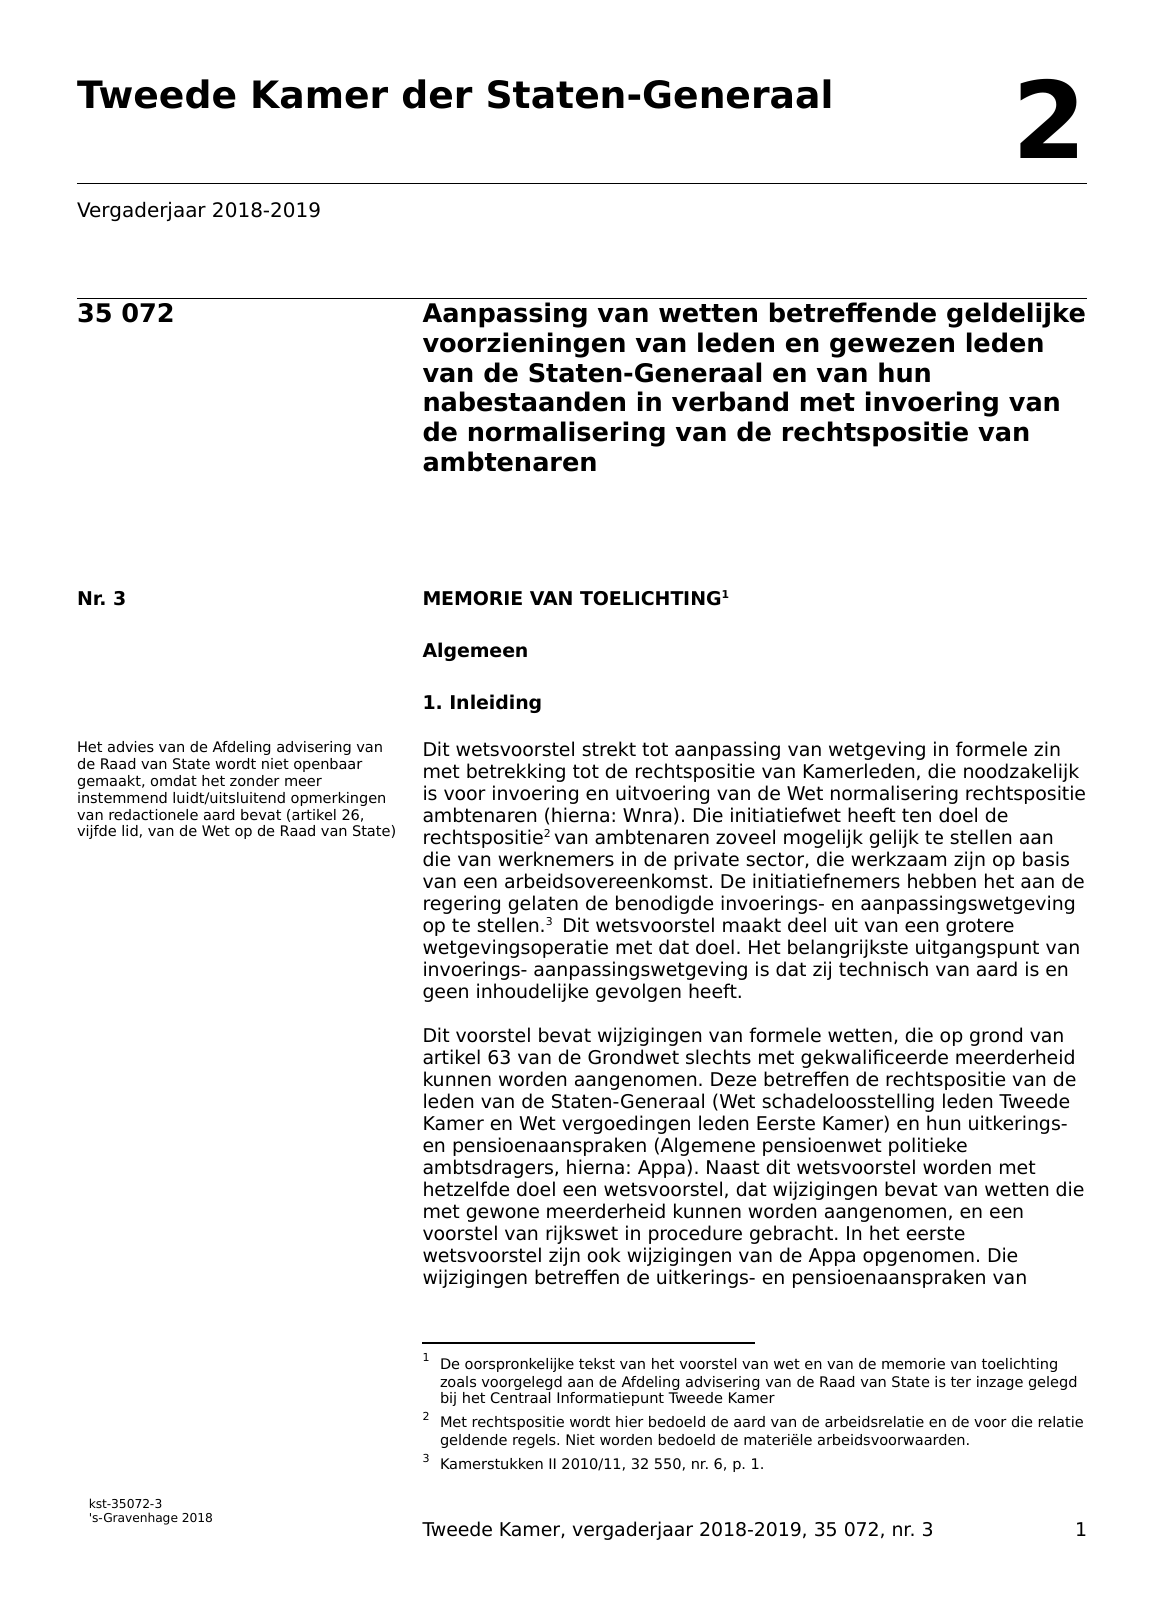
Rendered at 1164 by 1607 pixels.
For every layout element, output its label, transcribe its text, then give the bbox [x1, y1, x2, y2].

text De oorspronkelijke tekst van het voorstel van wet en van de memorie van toelichting zoals voorgelegd aan de Afdeling advisering van de Raad van State is ter inzage gelegd bij het Centraal Informatiepunt Tweede Kamer [422, 1352, 1087, 1407]
subtitle 35 072 Aanpassing van wetten betreffende geldelijke voorzieningen van leden en gewezen leden van de Staten-Generaal en van hun nabestaanden in verband met invoering van de normalisering van de rechtspositie van ambtenaren [77, 299, 1087, 477]
subtitle 1. Inleiding [422, 692, 1087, 714]
subtitle Nr. 3 MEMORIE VAN TOELICHTING [77, 588, 1087, 610]
text Met rechtspositie wordt hier bedoeld de aard van de arbeidsrelatie en de voor die relatie geldende regels. Niet worden bedoeld de materiële arbeidsvoorwaarden. [422, 1410, 1087, 1449]
subtitle Algemeen [422, 640, 1087, 662]
text Kamerstukken II 2010/11, 32 550, nr. 6, p. 1. [422, 1452, 1087, 1474]
text 's-Gravenhage 2018 [88, 1511, 323, 1525]
table_header 2 [886, 59, 1087, 183]
text kst-35072-3 [88, 1497, 323, 1511]
text Dit wetsvoorstel strekt tot aanpassing van wetgeving in formele zin met betrekking tot de rechtspositie van Kamerleden, die noodzakelijk is voor invoering en uitvoering van de Wet normalisering rechtspositie ambtenaren (hierna: Wnra). Die initiatiefwet heeft ten doel de rechtspositievan ambtenaren zoveel mogelijk gelijk te stellen aan die van werknemers in de private sector, die werkzaam zijn op basis van een arbeidsovereenkomst. De initiatiefnemers hebben het aan de regering gelaten de benodigde invoerings- en aanpassingswetgeving op te stellen. Dit wetsvoorstel maakt deel uit van een grotere wetgevingsoperatie met dat doel. Het belangrijkste uitgangspunt van invoerings- aanpassingswetgeving is dat zij technisch van aard is en geen inhoudelijke gevolgen heeft. [422, 739, 1087, 1003]
table_cell Vergaderjaar 2018-2019 [77, 184, 1087, 298]
text Het advies van de Afdeling advisering van de Raad van State wordt niet openbaar gemaakt, omdat het zonder meer instemmend luidt/uitsluitend opmerkingen van redactionele aard bevat (artikel 26, vijfde lid, van de Wet op de Raad van State) [77, 739, 399, 840]
text Dit voorstel bevat wijzigingen van formele wetten, die op grond van artikel 63 van de Grondwet slechts met gekwalificeerde meerderheid kunnen worden aangenomen. Deze betreffen de rechtspositie van de leden van de Staten-Generaal (Wet schadeloosstelling leden Tweede Kamer en Wet vergoedingen leden Eerste Kamer) en hun uitkerings- en pensioenaanspraken (Algemene pensioenwet politieke ambtsdragers, hierna: Appa). Naast dit wetsvoorstel worden met hetzelfde doel een wetsvoorstel, dat wijzigingen bevat van wetten die met gewone meerderheid kunnen worden aangenomen, en een voorstel van rijkswet in procedure gebracht. In het eerste wetsvoorstel zijn ook wijzigingen van de Appa opgenomen. Die wijzigingen betreffen de uitkerings- en pensioenaanspraken van [422, 1025, 1087, 1289]
table_header Tweede Kamer der Staten-Generaal [77, 59, 886, 183]
